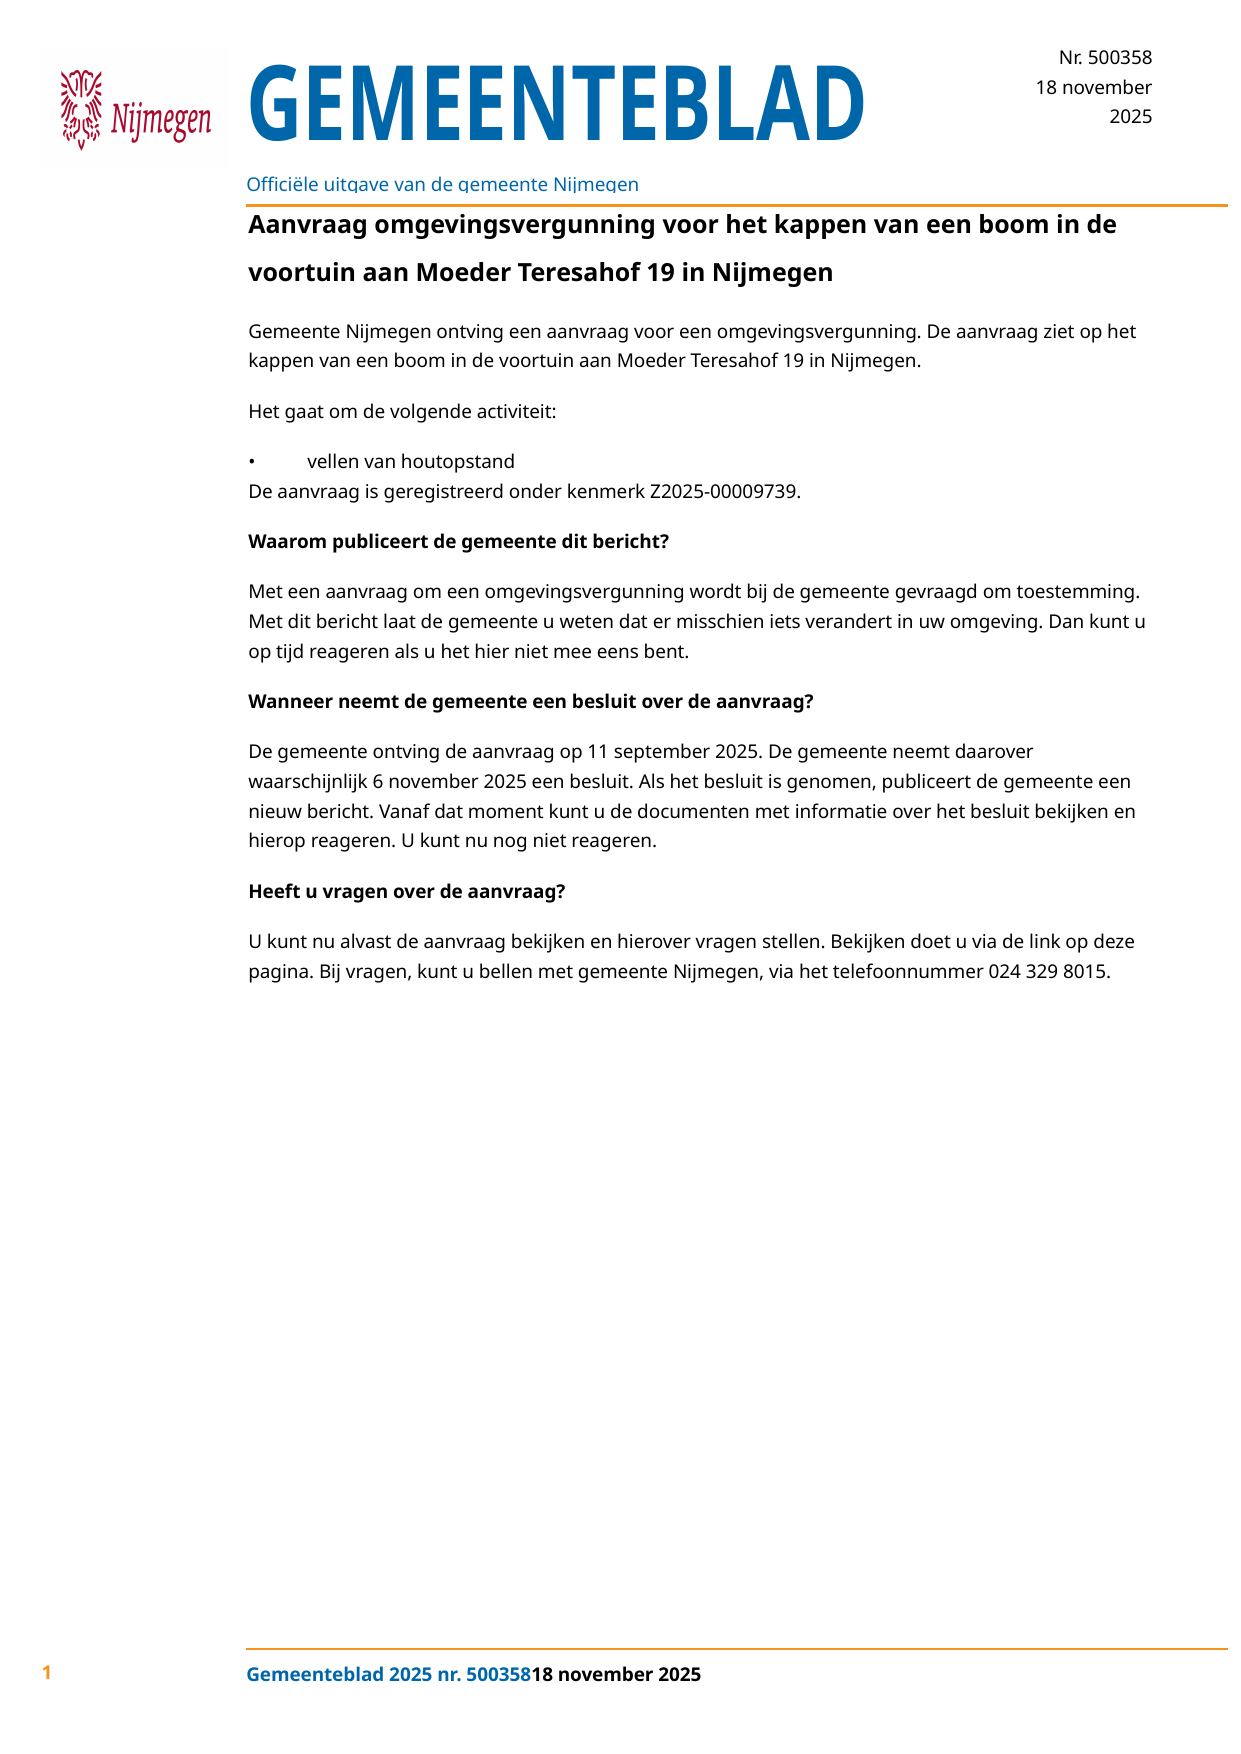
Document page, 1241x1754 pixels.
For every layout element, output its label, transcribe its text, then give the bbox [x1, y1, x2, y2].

list vellen van houtopstand [248, 448, 1152, 474]
text Wanneer neemt de gemeente een besluit over de aanvraag? [248, 688, 1152, 714]
text De gemeente ontving de aanvraag op 11 september 2025. De gemeente neemt daarover waarschijnlijk 6 november 2025 een besluit. Als het besluit is genomen, publiceert de gemeente een nieuw bericht. Vanaf dat moment kunt u de documenten met informatie over het besluit bekijken en hierop reageren. U kunt nu nog niet reageren. [248, 739, 1152, 853]
text Gemeente Nijmegen ontving een aanvraag voor een omgevingsvergunning. De aanvraag ziet op het kappen van een boom in de voortuin aan Moeder Teresahof 19 in Nijmegen. [248, 318, 1152, 373]
text Waarom publiceert de gemeente dit bericht? [248, 528, 1152, 554]
text Met een aanvraag om een omgevingsvergunning wordt bij de gemeente gevraagd om toestemming. Met dit bericht laat de gemeente u weten dat er misschien iets verandert in uw omgeving. Dan kunt u op tijd reageren als u het hier niet mee eens bent. [248, 579, 1152, 664]
text Aanvraag omgevingsvergunning voor het kappen van een boom in de voortuin aan Moeder Teresahof 19 in Nijmegen [248, 207, 1152, 288]
text Heeft u vragen over de aanvraag? [248, 878, 1152, 904]
text U kunt nu alvast de aanvraag bekijken en hierover vragen stellen. Bekijken doet u via de link op deze pagina. Bij vragen, kunt u bellen met gemeente Nijmegen, via het telefoonnummer 024 329 8015. [248, 928, 1152, 984]
text De aanvraag is geregistreerd onder kenmerk Z2025-00009739. [248, 478, 1152, 504]
picture [41, 47, 231, 172]
text Het gaat om de volgende activiteit: [248, 398, 1152, 424]
